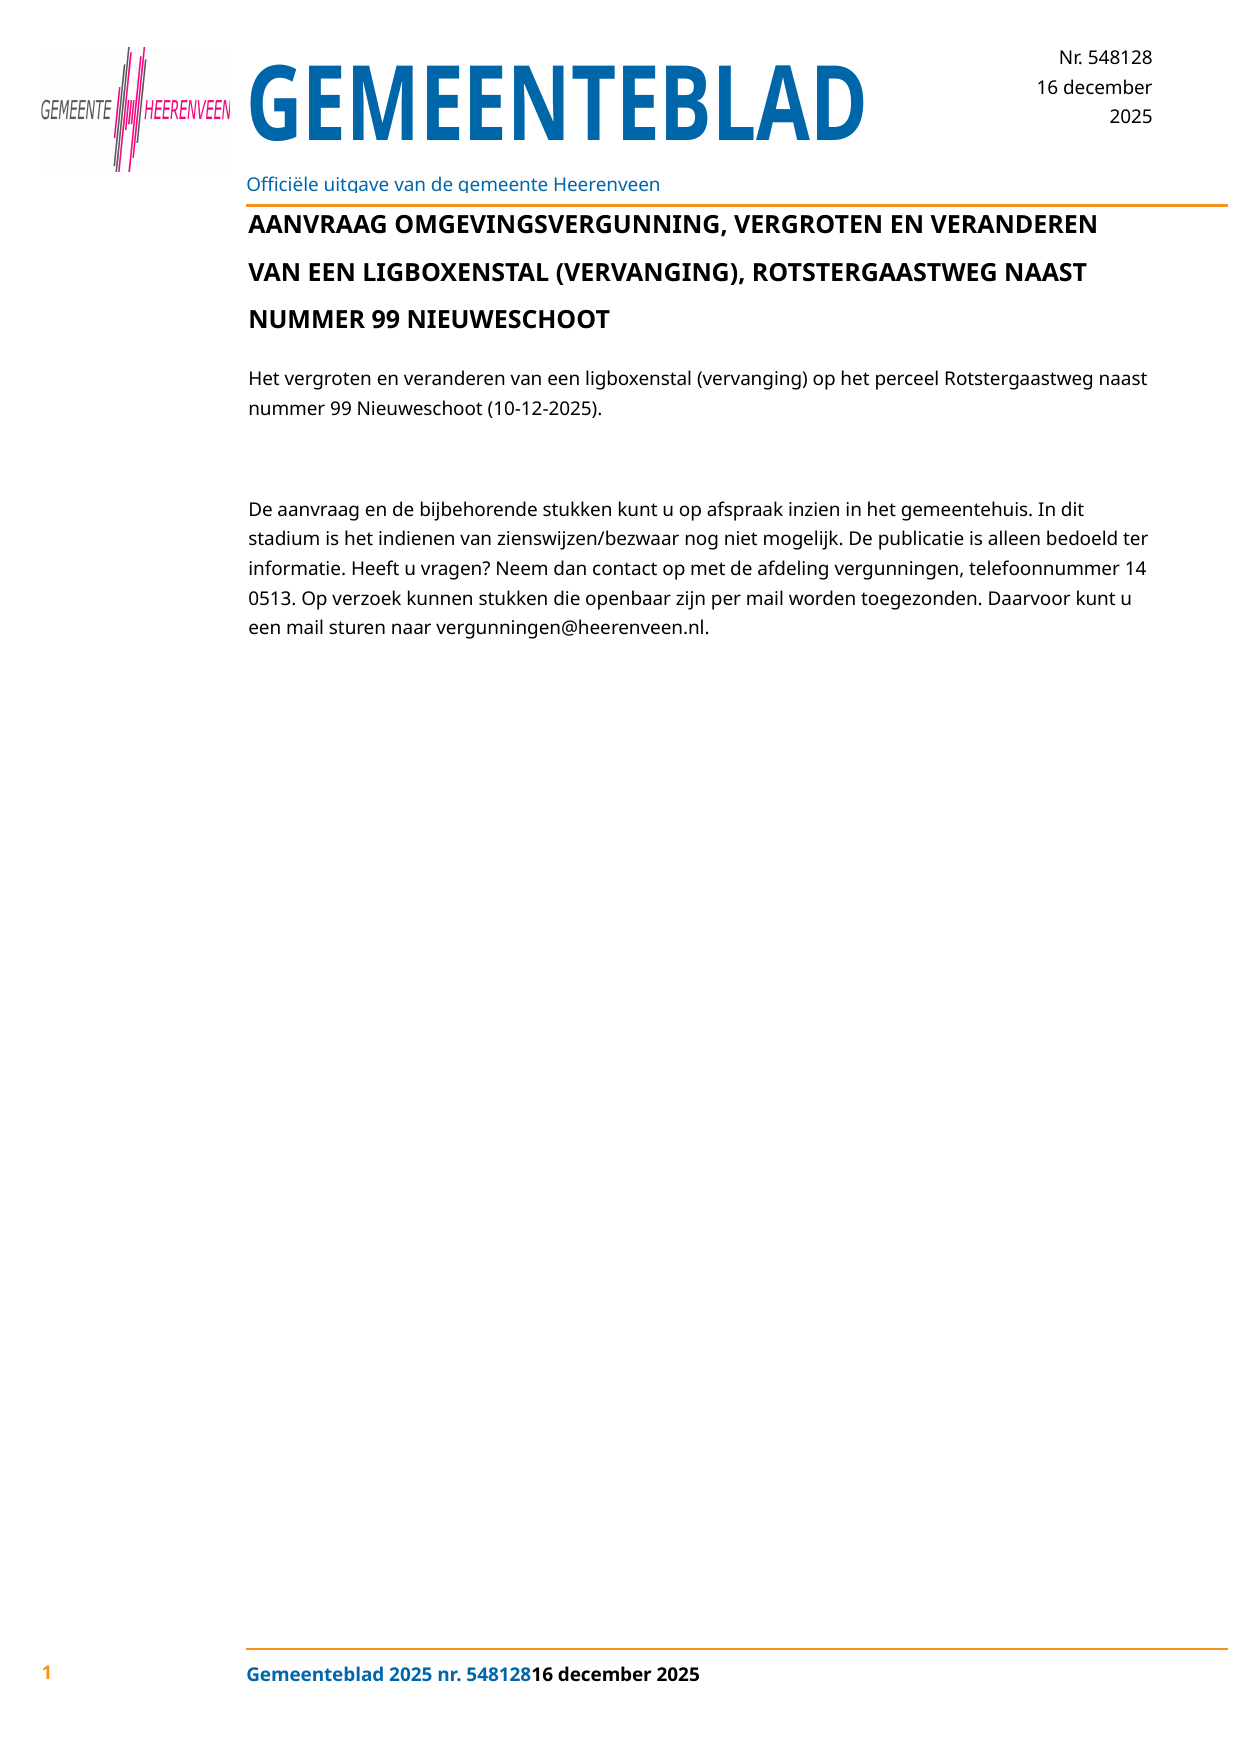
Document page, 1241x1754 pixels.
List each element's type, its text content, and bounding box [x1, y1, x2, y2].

text AANVRAAG OMGEVINGSVERGUNNING, VERGROTEN EN VERANDEREN VAN EEN LIGBOXENSTAL (VERVANGING), ROTSTERGAASTWEG NAAST NUMMER 99 NIEUWESCHOOT [248, 207, 1152, 336]
text De aanvraag en de bijbehorende stukken kunt u op afspraak inzien in het gemeentehuis. In dit stadium is het indienen van zienswijzen/bezwaar nog niet mogelijk. De publicatie is alleen bedoeld ter informatie. Heeft u vragen? Neem dan contact op met de afdeling vergunningen, telefoonnummer 14 0513. Op verzoek kunnen stukken die openbaar zijn per mail worden toegezonden. Daarvoor kunt u een mail sturen naar vergunningen@heerenveen.nl. [248, 496, 1152, 640]
picture [41, 47, 231, 172]
text Het vergroten en veranderen van een ligboxenstal (vervanging) op het perceel Rotstergaastweg naast nummer 99 Nieuweschoot (10-12-2025). [248, 366, 1152, 421]
